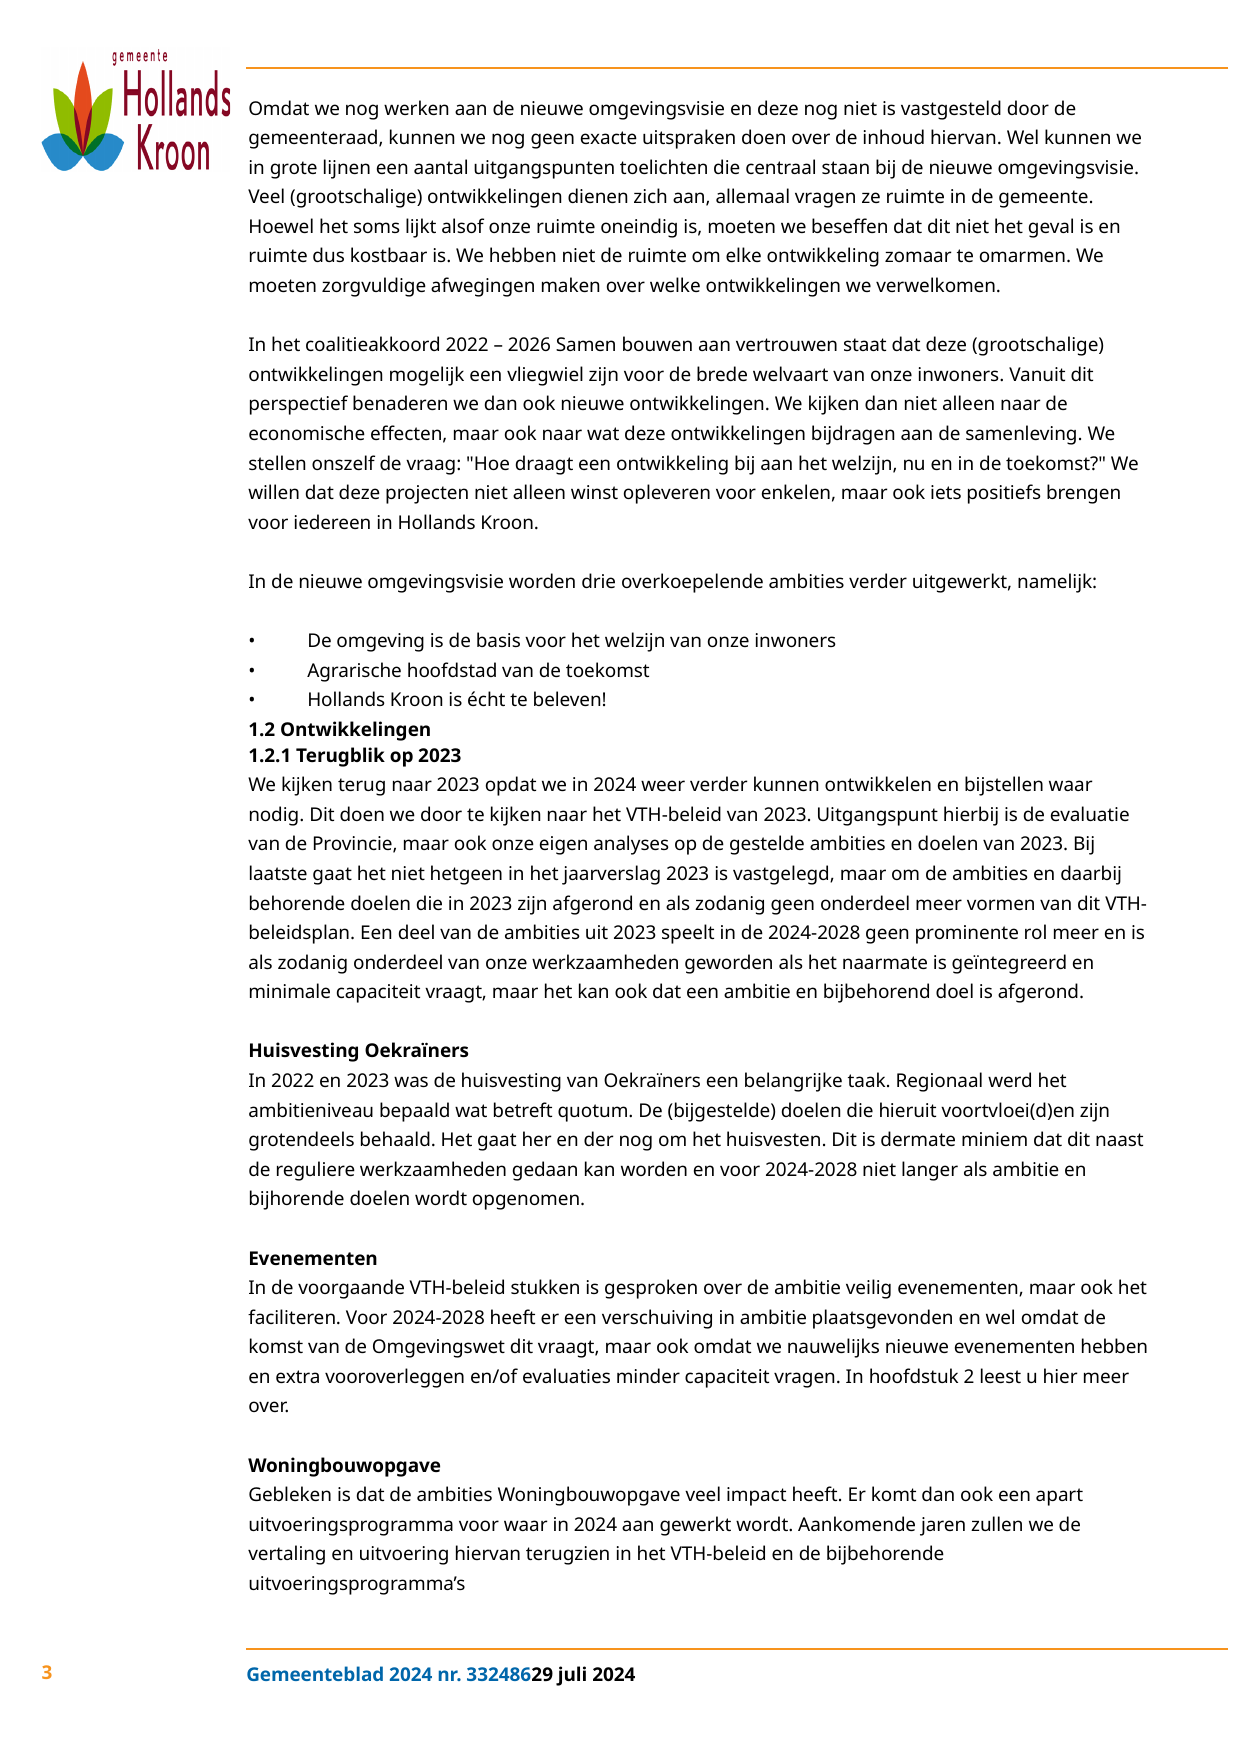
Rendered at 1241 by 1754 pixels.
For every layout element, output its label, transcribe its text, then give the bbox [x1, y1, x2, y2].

text In de nieuwe omgevingsvisie worden drie overkoepelende ambities verder uitgewerkt, namelijk: [248, 568, 1152, 594]
text In het coalitieakkoord 2022 – 2026 Samen bouwen aan vertrouwen staat dat deze (grootschalige) ontwikkelingen mogelijk een vliegwiel zijn voor de brede welvaart van onze inwoners. Vanuit dit perspectief benaderen we dan ook nieuwe ontwikkelingen. We kijken dan niet alleen naar de economische effecten, maar ook naar wat deze ontwikkelingen bijdragen aan de samenleving. We stellen onszelf de vraag: "Hoe draagt een ontwikkeling bij aan het welzijn, nu en in de toekomst?" We willen dat deze projecten niet alleen winst opleveren voor enkelen, maar ook iets positiefs brengen voor iedereen in Hollands Kroon. [248, 331, 1152, 535]
text 1.2 Ontwikkelingen [248, 716, 1152, 742]
list Agrarische hoofdstad van de toekomst [248, 657, 1152, 683]
picture [41, 47, 231, 172]
list De omgeving is de basis voor het welzijn van onze inwoners [248, 627, 1152, 653]
text In 2022 en 2023 was de huisvesting van Oekraïners een belangrijke taak. Regionaal werd het ambitieniveau bepaald wat betreft quotum. De (bijgestelde) doelen die hieruit voortvloei(d)en zijn grotendeels behaald. Het gaat her en der nog om het huisvesten. Dit is dermate miniem dat dit naast de reguliere werkzaamheden gedaan kan worden en voor 2024-2028 niet langer als ambitie en bijhorende doelen wordt opgenomen. [248, 1067, 1152, 1211]
text Omdat we nog werken aan de nieuwe omgevingsvisie en deze nog niet is vastgesteld door de gemeenteraad, kunnen we nog geen exacte uitspraken doen over de inhoud hiervan. Wel kunnen we in grote lijnen een aantal uitgangspunten toelichten die centraal staan bij de nieuwe omgevingsvisie. [248, 95, 1152, 180]
list Hollands Kroon is écht te beleven! [248, 686, 1152, 712]
text Gebleken is dat de ambities Woningbouwopgave veel impact heeft. Er komt dan ook een apart uitvoeringsprogramma voor waar in 2024 aan gewerkt wordt. Aankomende jaren zullen we de vertaling en uitvoering hiervan terugzien in het VTH-beleid en de bijbehorende uitvoeringsprogramma’s [248, 1481, 1152, 1596]
text Veel (grootschalige) ontwikkelingen dienen zich aan, allemaal vragen ze ruimte in de gemeente. Hoewel het soms lijkt alsof onze ruimte oneindig is, moeten we beseffen dat dit niet het geval is en ruimte dus kostbaar is. We hebben niet de ruimte om elke ontwikkeling zomaar te omarmen. We moeten zorgvuldige afwegingen maken over welke ontwikkelingen we verwelkomen. [248, 183, 1152, 298]
text Huisvesting Oekraïners [248, 1038, 1152, 1063]
text Woningbouwopgave [248, 1452, 1152, 1477]
text In de voorgaande VTH-beleid stukken is gesproken over de ambitie veilig evenementen, maar ook het faciliteren. Voor 2024-2028 heeft er een verschuiving in ambitie plaatsgevonden en wel omdat de komst van de Omgevingswet dit vraagt, maar ook omdat we nauwelijks nieuwe evenementen hebben en extra vooroverleggen en/of evaluaties minder capaciteit vragen. In hoofdstuk 2 leest u hier meer over. [248, 1274, 1152, 1418]
text 1.2.1 Terugblik op 2023 [248, 742, 1152, 767]
text Evenementen [248, 1245, 1152, 1270]
text We kijken terug naar 2023 opdat we in 2024 weer verder kunnen ontwikkelen en bijstellen waar nodig. Dit doen we door te kijken naar het VTH-beleid van 2023. Uitgangspunt hierbij is de evaluatie van de Provincie, maar ook onze eigen analyses op de gestelde ambities en doelen van 2023. Bij laatste gaat het niet hetgeen in het jaarverslag 2023 is vastgelegd, maar om de ambities en daarbij behorende doelen die in 2023 zijn afgerond en als zodanig geen onderdeel meer vormen van dit VTH-beleidsplan. Een deel van de ambities uit 2023 speelt in de 2024-2028 geen prominente rol meer en is als zodanig onderdeel van onze werkzaamheden geworden als het naarmate is geïntegreerd en minimale capaciteit vraagt, maar het kan ook dat een ambitie en bijbehorend doel is afgerond. [248, 771, 1152, 1004]
